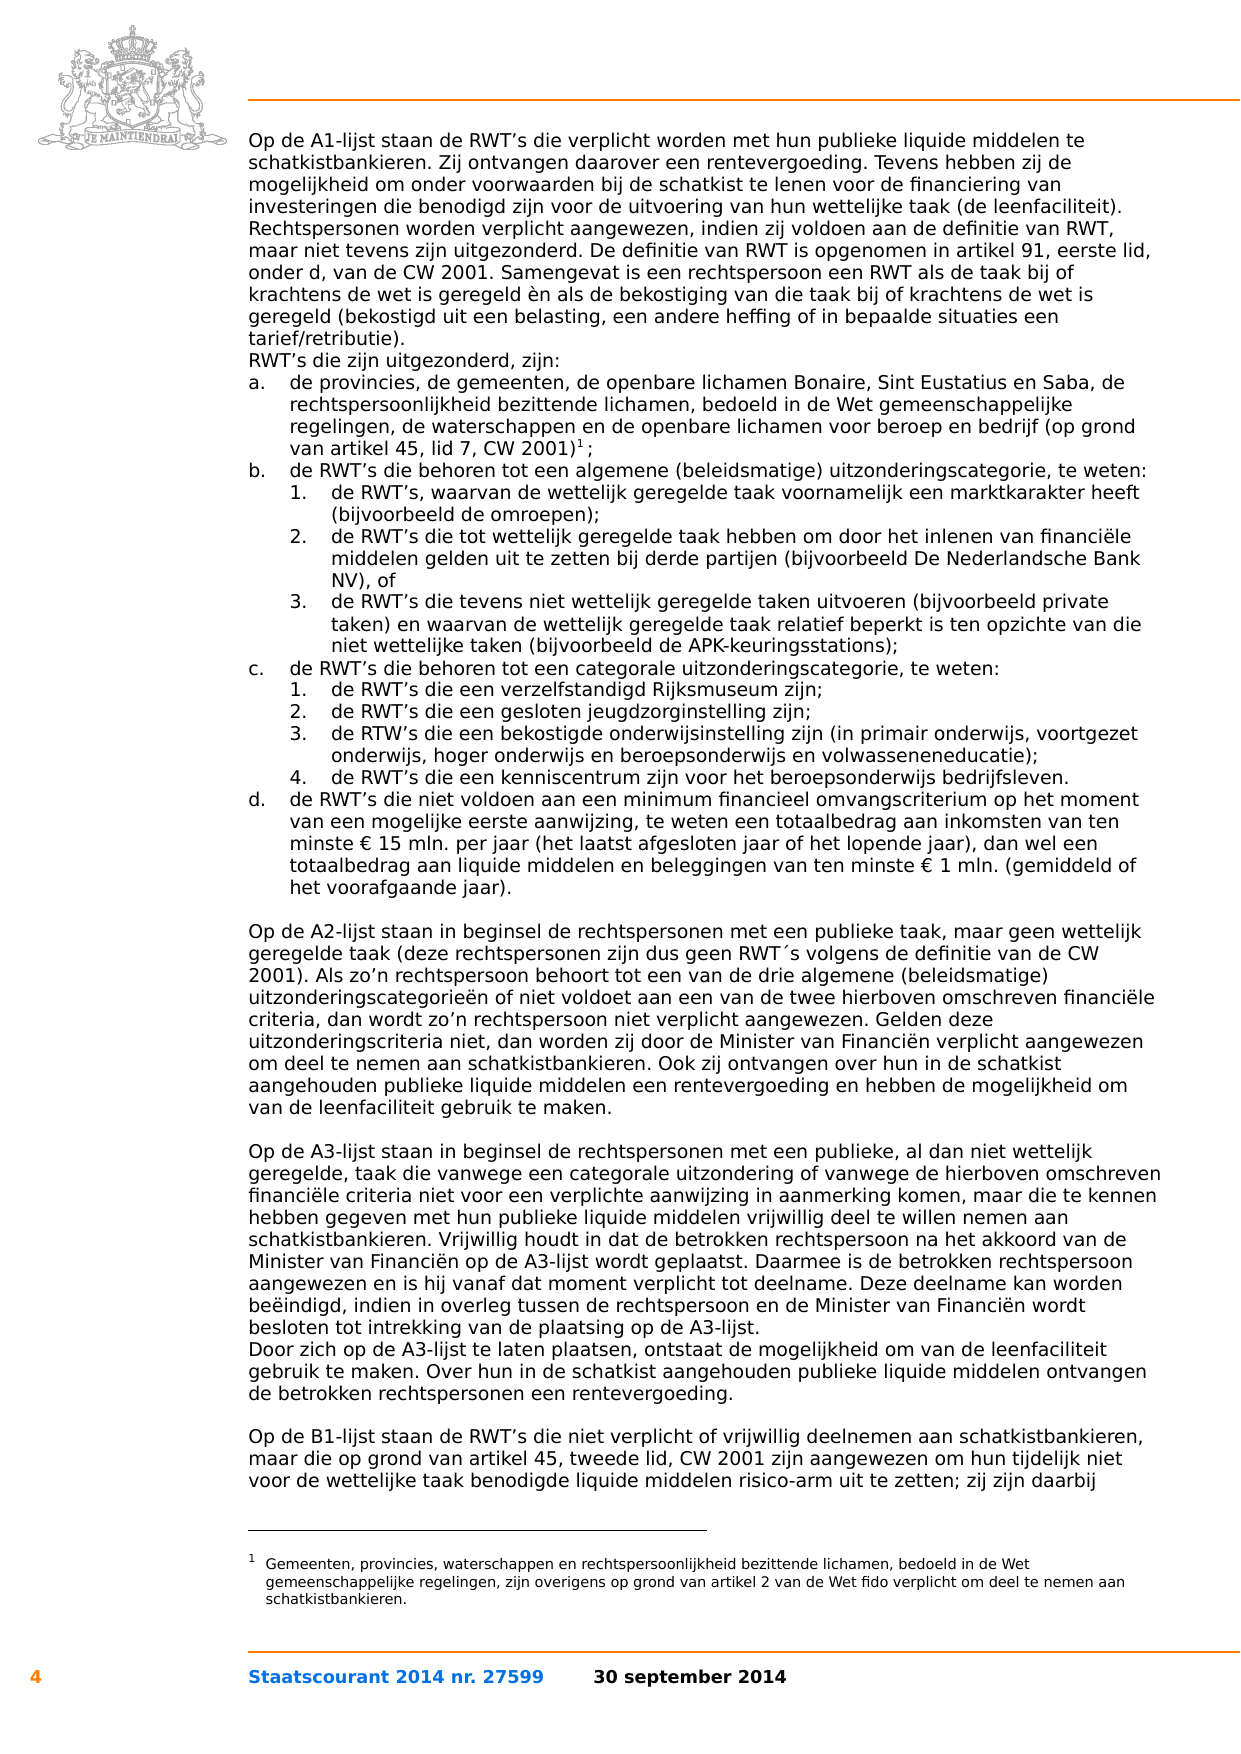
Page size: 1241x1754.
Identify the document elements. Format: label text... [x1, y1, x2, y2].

text c. de RWT’s die behoren tot een categorale uitzonderingscategorie, te weten: [248, 657, 1163, 679]
text RWT’s die zijn uitgezonderd, zijn: [248, 350, 1163, 372]
text Op de A3-lijst staan in beginsel de rechtspersonen met een publieke, al dan niet wettelijk geregelde, taak die vanwege een categorale uitzondering of vanwege de hierboven omschreven financiële criteria niet voor een verplichte aanwijzing in aanmerking komen, maar die te kennen hebben gegeven met hun publieke liquide middelen vrijwillig deel te willen nemen aan schatkistbankieren. Vrijwillig houdt in dat de betrokken rechtspersoon na het akkoord van de Minister van Financiën op de A3-lijst wordt geplaatst. Daarmee is de betrokken rechtspersoon aangewezen en is hij vanaf dat moment verplicht tot deelname. Deze deelname kan worden beëindigd, indien in overleg tussen de rechtspersoon en de Minister van Financiën wordt besloten tot intrekking van de plaatsing op de A3-lijst. [248, 1141, 1163, 1338]
text Rechtspersonen worden verplicht aangewezen, indien zij voldoen aan de definitie van RWT, maar niet tevens zijn uitgezonderd. De definitie van RWT is opgenomen in artikel 91, eerste lid, onder d, van de CW 2001. Samengevat is een rechtspersoon een RWT als de taak bij of krachtens de wet is geregeld èn als de bekostiging van die taak bij of krachtens de wet is geregeld (bekostigd uit een belasting, een andere heffing of in bepaalde situaties een tarief/retributie). [248, 218, 1163, 350]
text 2. de RWT’s die tot wettelijk geregelde taak hebben om door het inlenen van financiële middelen gelden uit te zetten bij derde partijen (bijvoorbeeld De Nederlandsche Bank NV), of [289, 526, 1163, 591]
text 1. de RWT’s, waarvan de wettelijk geregelde taak voornamelijk een marktkarakter heeft (bijvoorbeeld de omroepen); [289, 482, 1163, 526]
text 3. de RTW’s die een bekostigde onderwijsinstelling zijn (in primair onderwijs, voortgezet onderwijs, hoger onderwijs en beroepsonderwijs en volwasseneneducatie); [289, 723, 1163, 767]
text Gemeenten, provincies, waterschappen en rechtspersoonlijkheid bezittende lichamen, bedoeld in de Wet gemeenschappelijke regelingen, zijn overigens op grond van artikel 2 van de Wet fido verplicht om deel te nemen aan schatkistbankieren. [248, 1552, 1163, 1608]
text 4. de RWT’s die een kenniscentrum zijn voor het beroepsonderwijs bedrijfsleven. [289, 767, 1163, 789]
text 3. de RWT’s die tevens niet wettelijk geregelde taken uitvoeren (bijvoorbeeld private taken) en waarvan de wettelijk geregelde taak relatief beperkt is ten opzichte van die niet wettelijke taken (bijvoorbeeld de APK-keuringsstations); [289, 591, 1163, 657]
text Op de A2-lijst staan in beginsel de rechtspersonen met een publieke taak, maar geen wettelijk geregelde taak (deze rechtspersonen zijn dus geen RWT´s volgens de definitie van de CW 2001). Als zo’n rechtspersoon behoort tot een van de drie algemene (beleidsmatige) uitzonderingscategorieën of niet voldoet aan een van de twee hierboven omschreven financiële criteria, dan wordt zo’n rechtspersoon niet verplicht aangewezen. Gelden deze uitzonderingscriteria niet, dan worden zij door de Minister van Financiën verplicht aangewezen om deel te nemen aan schatkistbankieren. Ook zij ontvangen over hun in de schatkist aangehouden publieke liquide middelen een rentevergoeding en hebben de mogelijkheid om van de leenfaciliteit gebruik te maken. [248, 921, 1163, 1119]
text 1. de RWT’s die een verzelfstandigd Rijksmuseum zijn; [289, 679, 1163, 701]
text Op de B1-lijst staan de RWT’s die niet verplicht of vrijwillig deelnemen aan schatkistbankieren, maar die op grond van artikel 45, tweede lid, CW 2001 zijn aangewezen om hun tijdelijk niet voor de wettelijke taak benodigde liquide middelen risico-arm uit te zetten; zij zijn daarbij [248, 1426, 1163, 1492]
text Op de A1-lijst staan de RWT’s die verplicht worden met hun publieke liquide middelen te schatkistbankieren. Zij ontvangen daarover een rentevergoeding. Tevens hebben zij de mogelijkheid om onder voorwaarden bij de schatkist te lenen voor de financiering van investeringen die benodigd zijn voor de uitvoering van hun wettelijke taak (de leenfaciliteit). [248, 130, 1163, 218]
text 2. de RWT’s die een gesloten jeugdzorginstelling zijn; [289, 701, 1163, 723]
text b. de RWT’s die behoren tot een algemene (beleidsmatige) uitzonderingscategorie, te weten: [248, 459, 1163, 482]
text d. de RWT’s die niet voldoen aan een minimum financieel omvangscriterium op het moment van een mogelijke eerste aanwijzing, te weten een totaalbedrag aan inkomsten van ten minste € 15 mln. per jaar (het laatst afgesloten jaar of het lopende jaar), dan wel een totaalbedrag aan liquide middelen en beleggingen van ten minste € 1 mln. (gemiddeld of het voorafgaande jaar). [248, 789, 1163, 899]
text a. de provincies, de gemeenten, de openbare lichamen Bonaire, Sint Eustatius en Saba, de rechtspersoonlijkheid bezittende lichamen, bedoeld in de Wet gemeenschappelijke regelingen, de waterschappen en de openbare lichamen voor beroep en bedrijf (op grond van artikel 45, lid 7, CW 2001); [248, 372, 1163, 459]
picture [38, 25, 227, 150]
text Door zich op de A3-lijst te laten plaatsen, ontstaat de mogelijkheid om van de leenfaciliteit gebruik te maken. Over hun in de schatkist aangehouden publieke liquide middelen ontvangen de betrokken rechtspersonen een rentevergoeding. [248, 1338, 1163, 1404]
